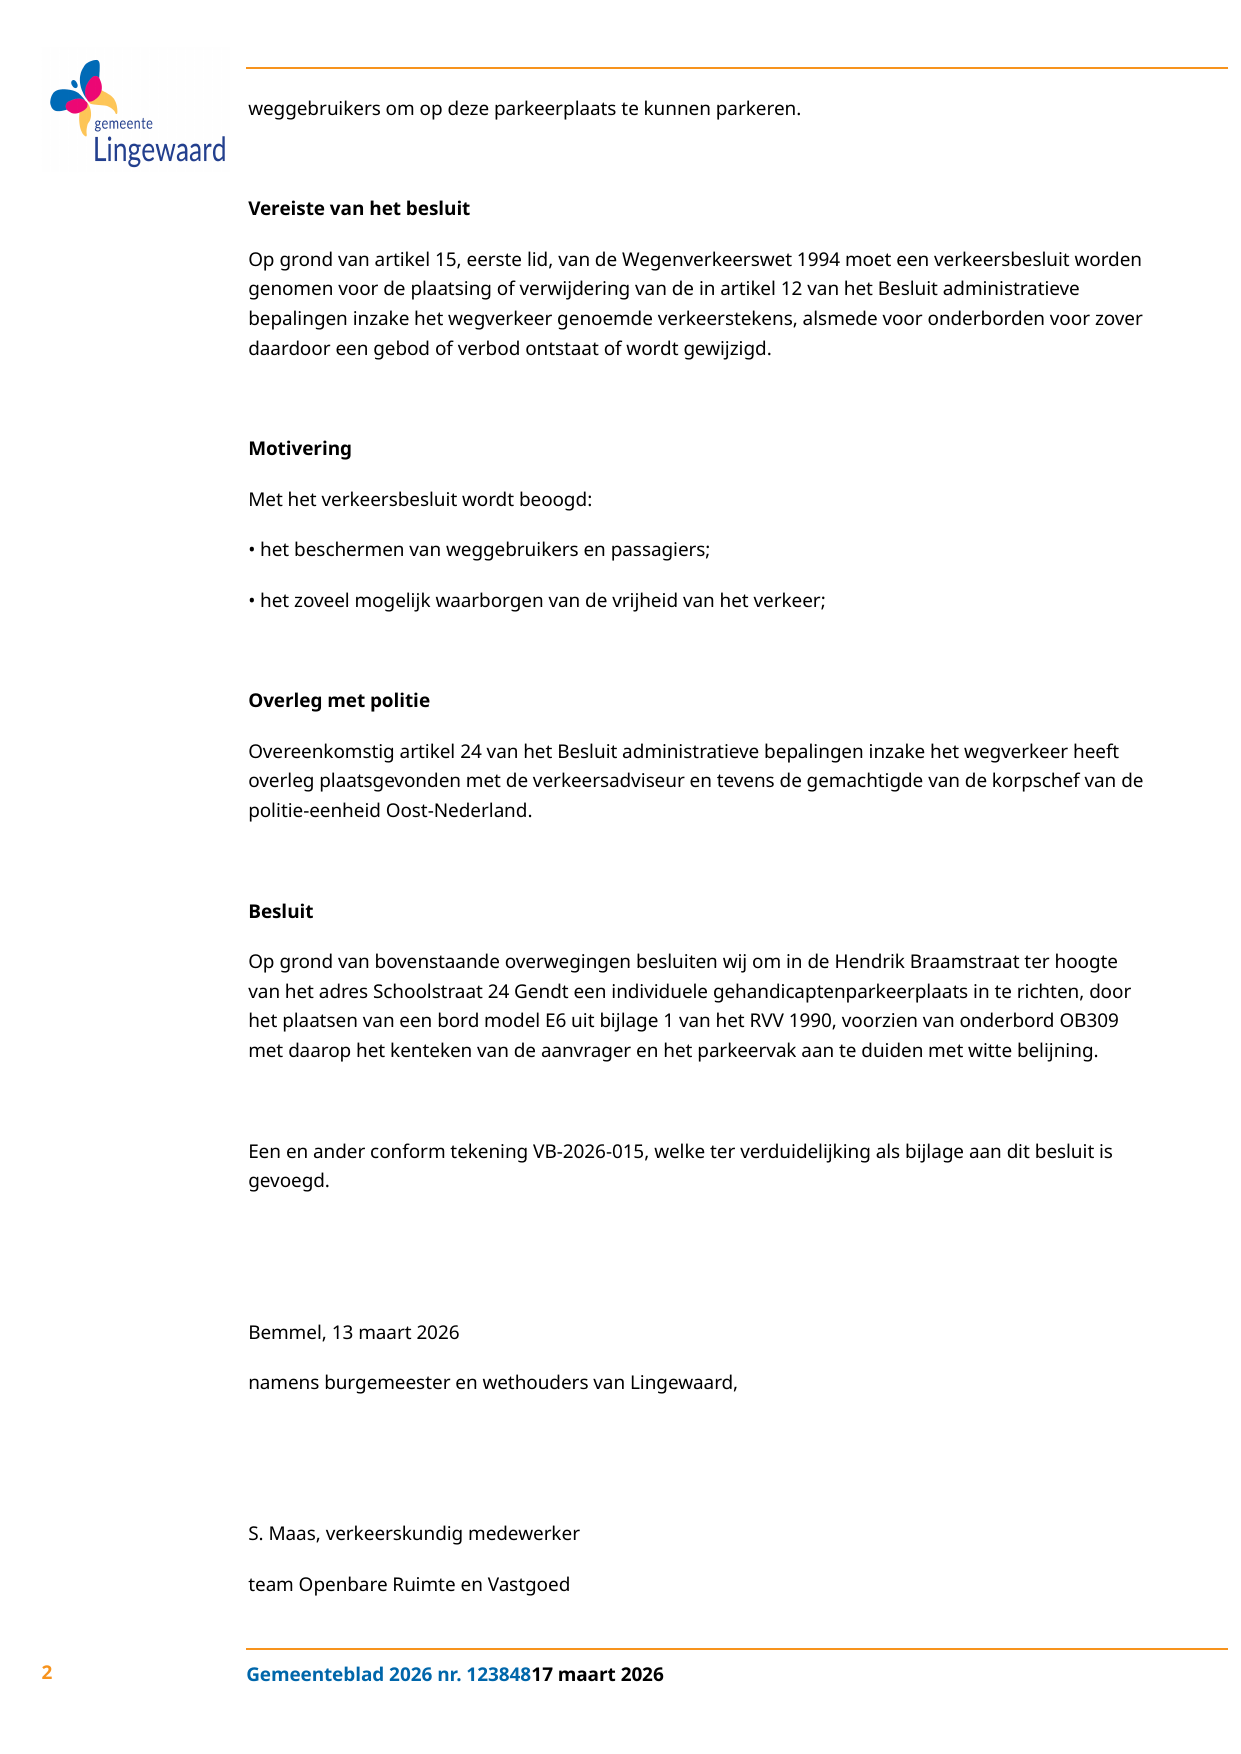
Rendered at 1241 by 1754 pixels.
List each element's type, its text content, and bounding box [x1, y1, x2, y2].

text Op grond van artikel 15, eerste lid, van de Wegenverkeerswet 1994 moet een verkeersbesluit worden genomen voor de plaatsing of verwijdering van de in artikel 12 van het Besluit administratieve bepalingen inzake het wegverkeer genoemde verkeerstekens, alsmede voor onderborden voor zover daardoor een gebod of verbod ontstaat of wordt gewijzigd. [248, 246, 1152, 361]
text Bemmel, 13 maart 2026 [248, 1319, 1152, 1345]
text Overleg met politie [248, 688, 1152, 713]
text Vereiste van het besluit [248, 196, 1152, 221]
text namens burgemeester en wethouders van Lingewaard, [248, 1369, 1152, 1395]
text team Openbare Ruimte en Vastgoed [248, 1571, 1152, 1597]
picture [41, 47, 231, 172]
text Een en ander conform tekening VB-2026-015, welke ter verduidelijking als bijlage aan dit besluit is gevoegd. [248, 1138, 1152, 1193]
text S. Maas, verkeerskundig medewerker [248, 1521, 1152, 1546]
text Met het verkeersbesluit wordt beoogd: [248, 486, 1152, 512]
text • het beschermen van weggebruikers en passagiers; [248, 536, 1152, 562]
text Motivering [248, 436, 1152, 461]
text Besluit [248, 898, 1152, 924]
text Op grond van bovenstaande overwegingen besluiten wij om in de Hendrik Braamstraat ter hoogte van het adres Schoolstraat 24 Gendt een individuele gehandicaptenparkeerplaats in te richten, door het plaatsen van een bord model E6 uit bijlage 1 van het RVV 1990, voorzien van onderbord OB309 met daarop het kenteken van de aanvrager en het parkeervak aan te duiden met witte belijning. [248, 948, 1152, 1063]
text weggebruikers om op deze parkeerplaats te kunnen parkeren. [248, 95, 1152, 121]
text Overeenkomstig artikel 24 van het Besluit administratieve bepalingen inzake het wegverkeer heeft overleg plaatsgevonden met de verkeersadviseur en tevens de gemachtigde van de korpschef van de politie-eenheid Oost-Nederland. [248, 738, 1152, 823]
text • het zoveel mogelijk waarborgen van de vrijheid van het verkeer; [248, 587, 1152, 613]
